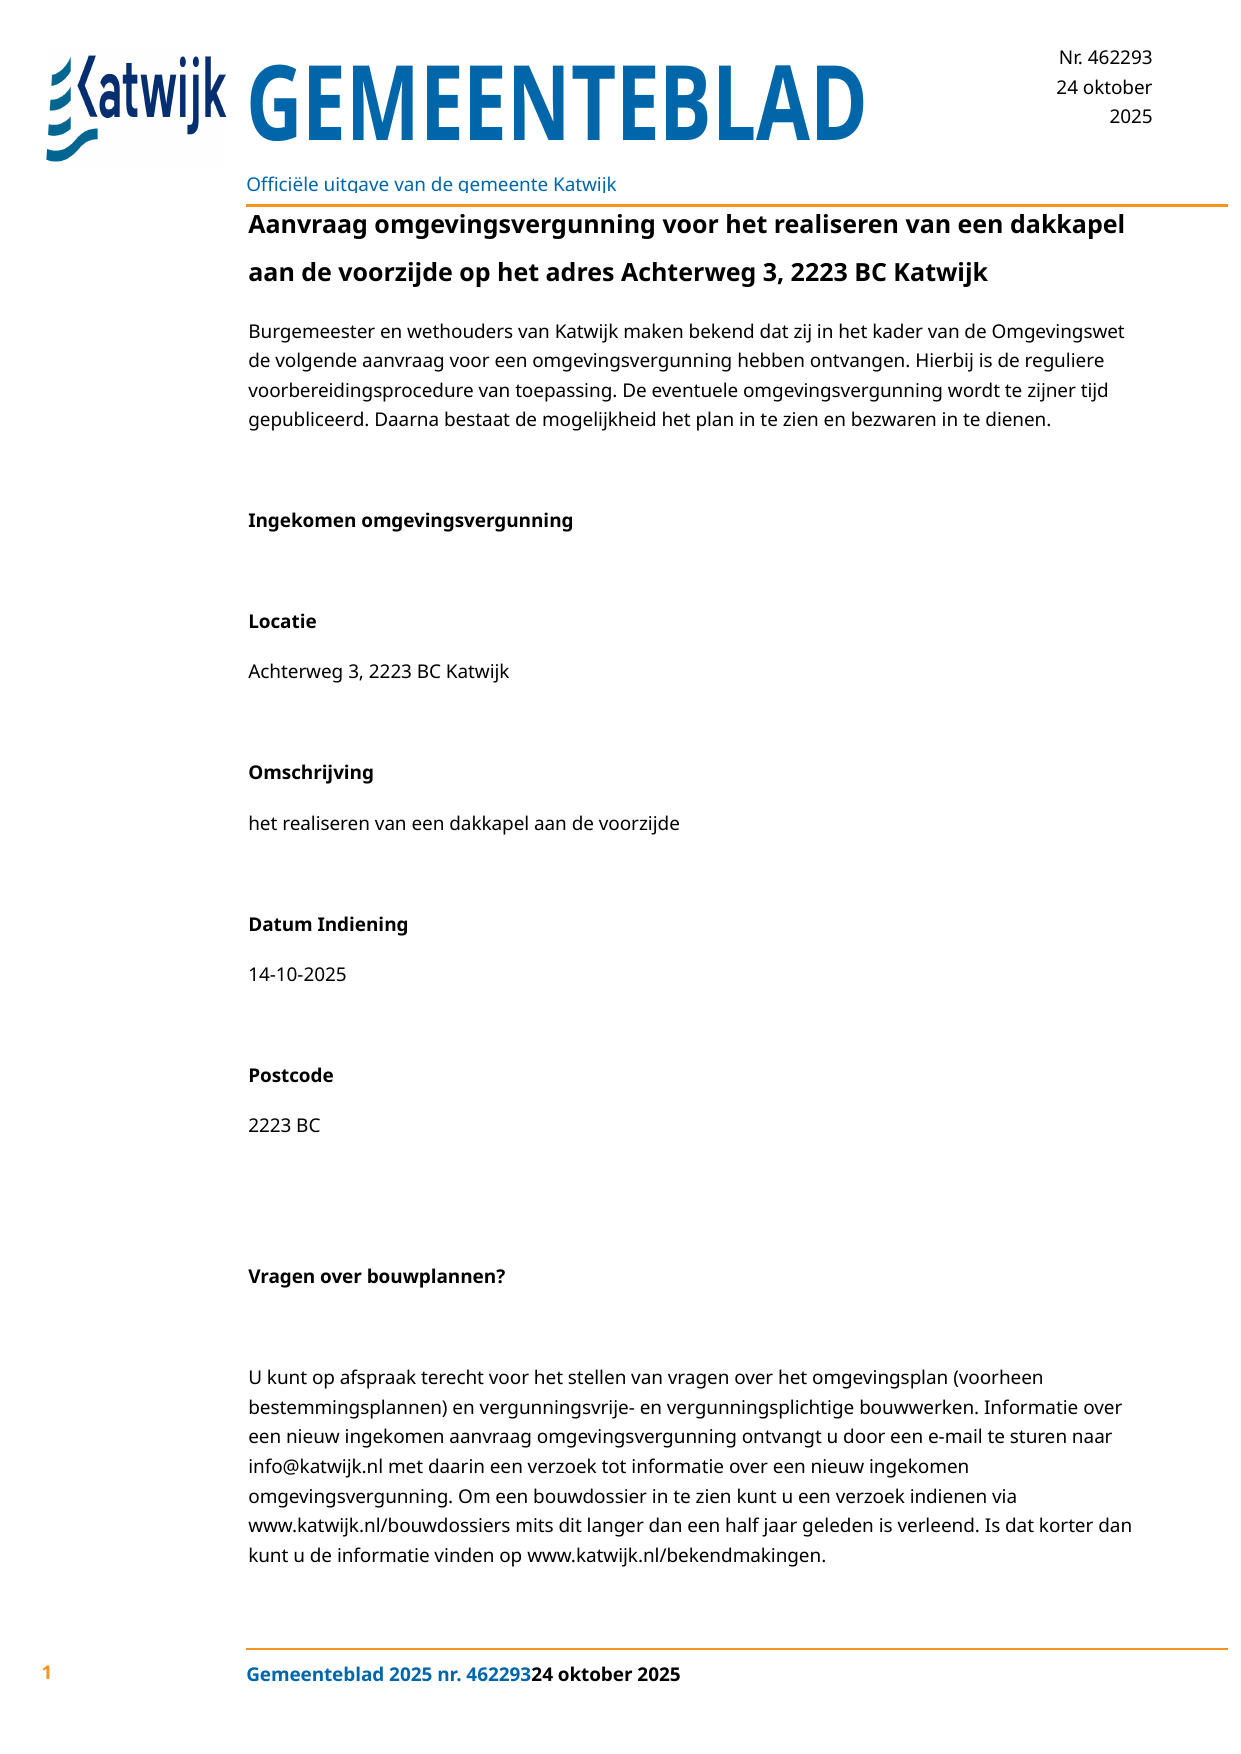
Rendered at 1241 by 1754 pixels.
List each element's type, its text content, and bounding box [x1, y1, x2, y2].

text Datum Indiening [248, 911, 1152, 937]
text 2223 BC [248, 1112, 1152, 1138]
text Postcode [248, 1062, 1152, 1088]
picture [41, 47, 231, 172]
text Ingekomen omgevingsvergunning [248, 507, 1152, 533]
text U kunt op afspraak terecht voor het stellen van vragen over het omgevingsplan (voorheen bestemmingsplannen) en vergunningsvrije- en vergunningsplichtige bouwwerken. Informatie over een nieuw ingekomen aanvraag omgevingsvergunning ontvangt u door een e-mail te sturen naar info@katwijk.nl met daarin een verzoek tot informatie over een nieuw ingekomen omgevingsvergunning. Om een bouwdossier in te zien kunt u een verzoek indienen via www.katwijk.nl/bouwdossiers mits dit langer dan een half jaar geleden is verleend. Is dat korter dan kunt u de informatie vinden op www.katwijk.nl/bekendmakingen. [248, 1364, 1152, 1568]
text 14-10-2025 [248, 961, 1152, 987]
text Vragen over bouwplannen? [248, 1264, 1152, 1289]
text Omschrijving [248, 759, 1152, 785]
text Aanvraag omgevingsvergunning voor het realiseren van een dakkapel aan de voorzijde op het adres Achterweg 3, 2223 BC Katwijk [248, 207, 1152, 288]
text Locatie [248, 608, 1152, 634]
text Burgemeester en wethouders van Katwijk maken bekend dat zij in het kader van de Omgevingswet de volgende aanvraag voor een omgevingsvergunning hebben ontvangen. Hierbij is de reguliere voorbereidingsprocedure van toepassing. De eventuele omgevingsvergunning wordt te zijner tijd gepubliceerd. Daarna bestaat de mogelijkheid het plan in te zien en bezwaren in te dienen. [248, 318, 1152, 432]
text Achterweg 3, 2223 BC Katwijk [248, 659, 1152, 684]
text het realiseren van een dakkapel aan de voorzijde [248, 810, 1152, 836]
